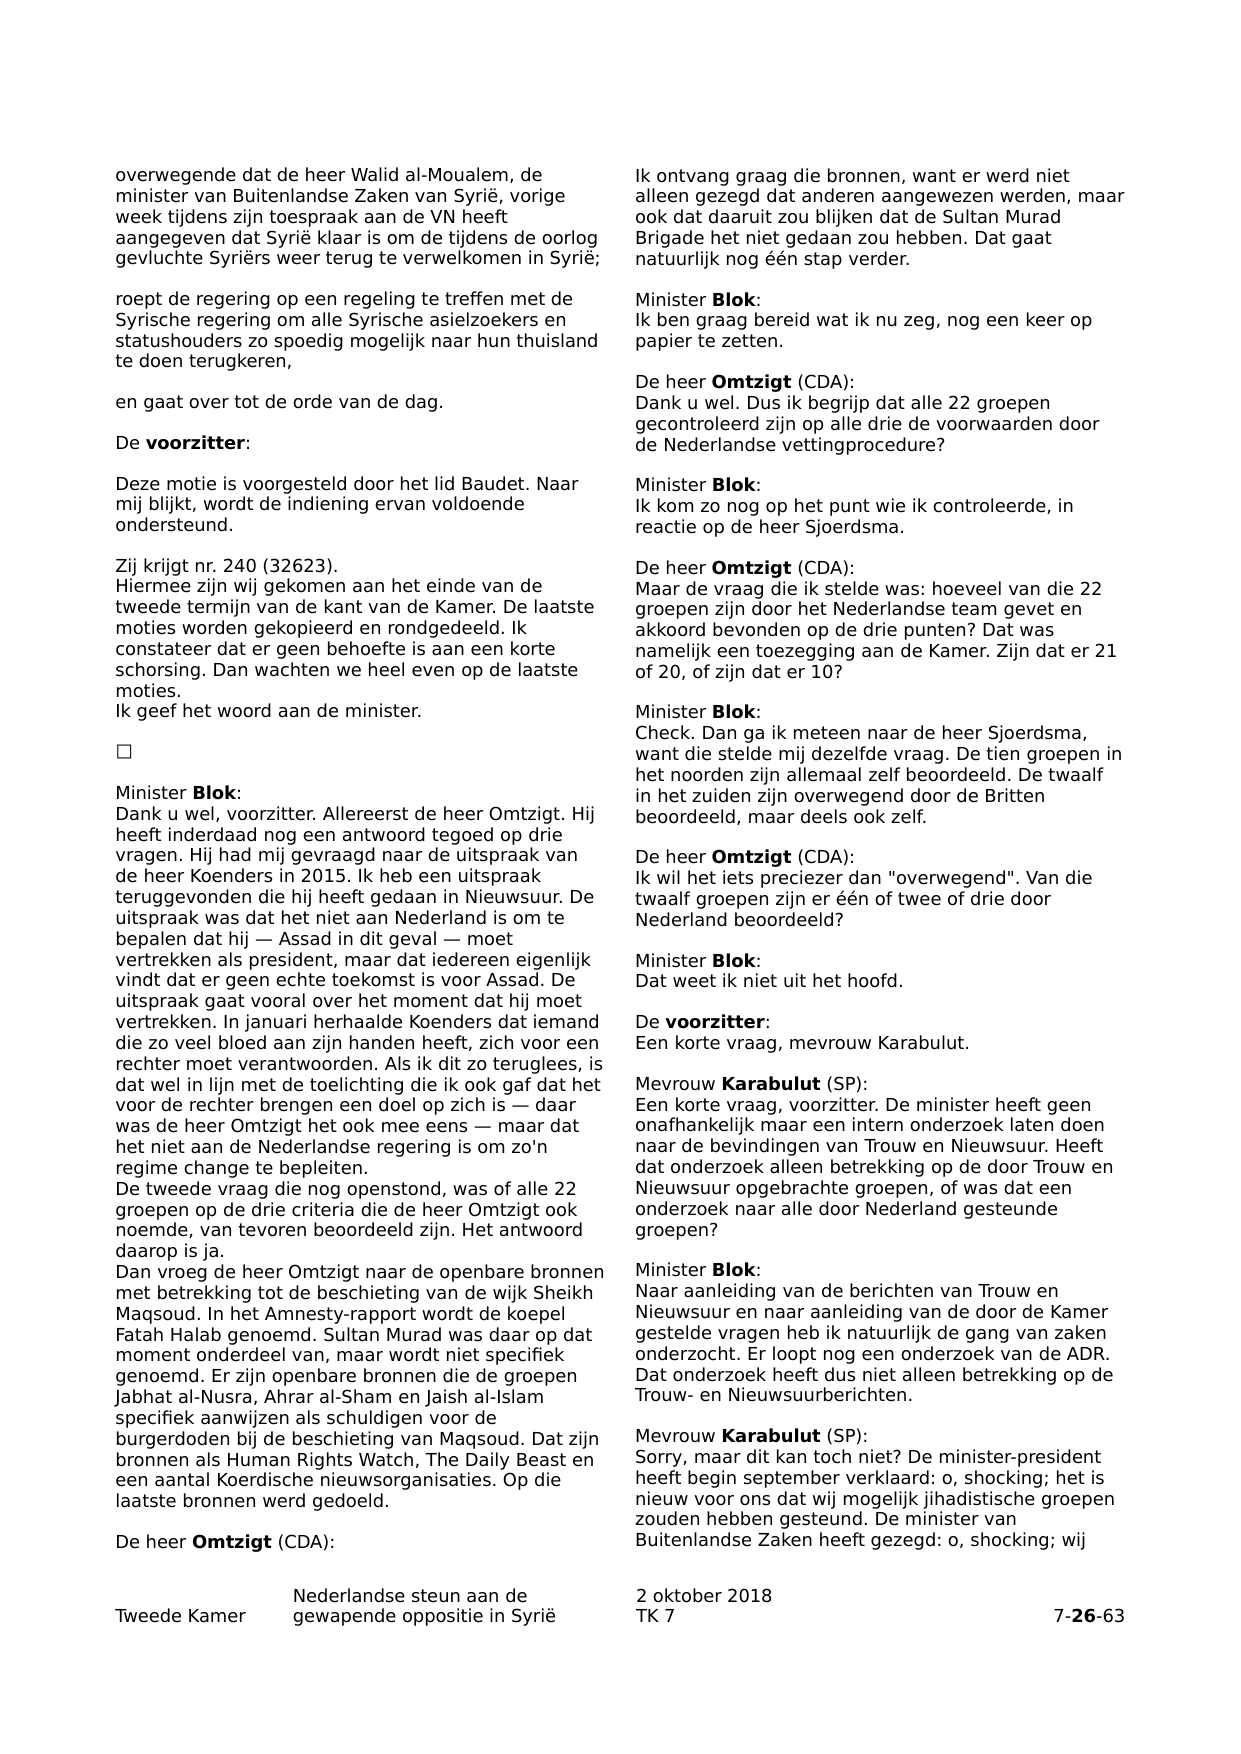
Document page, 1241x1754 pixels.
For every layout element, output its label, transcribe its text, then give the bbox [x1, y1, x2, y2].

text Mevrouw Karabulut (SP): [635, 1074, 1125, 1094]
text Minister Blok: [635, 1260, 1125, 1281]
text Maar de vraag die ik stelde was: hoeveel van die 22 groepen zijn door het Nederlandse team gevet en akkoord bevonden op de drie punten? Dat was namelijk een toezegging aan de Kamer. Zijn dat er 21 of 20, of zijn dat er 10? [635, 578, 1125, 682]
text Ik geef het woord aan de minister. [115, 701, 605, 722]
text Minister Blok: [115, 783, 605, 803]
text De heer Omtzigt (CDA): [115, 1532, 605, 1553]
text De heer Omtzigt (CDA): [635, 372, 1125, 393]
text roept de regering op een regeling te treffen met de Syrische regering om alle Syrische asielzoekers en statushouders zo spoedig mogelijk naar hun thuisland te doen terugkeren, [115, 289, 605, 372]
text Ik ben graag bereid wat ik nu zeg, nog een keer op papier te zetten. [635, 310, 1125, 352]
text De tweede vraag die nog openstond, was of alle 22 groepen op de drie criteria die de heer Omtzigt ook noemde, van tevoren beoordeeld zijn. Het antwoord daarop is ja. [115, 1178, 605, 1262]
text Minister Blok: [635, 951, 1125, 971]
text Dat weet ik niet uit het hoofd. [635, 971, 1125, 992]
text Ik wil het iets preciezer dan "overwegend". Van die twaalf groepen zijn er één of twee of drie door Nederland beoordeeld? [635, 868, 1125, 931]
text Check. Dan ga ik meteen naar de heer Sjoerdsma, want die stelde mij dezelfde vraag. De tien groepen in het noorden zijn allemaal zelf beoordeeld. De twaalf in het zuiden zijn overwegend door de Britten beoordeeld, maar deels ook zelf. [635, 723, 1125, 827]
text Zij krijgt nr. 240 (32623). [115, 556, 605, 576]
text Dank u wel, voorzitter. Allereerst de heer Omtzigt. Hij heeft inderdaad nog een antwoord tegoed op drie vragen. Hij had mij gevraagd naar de uitspraak van de heer Koenders in 2015. Ik heb een uitspraak teruggevonden die hij heeft gedaan in Nieuwsuur. De uitspraak was dat het niet aan Nederland is om te bepalen dat hij — Assad in dit geval — moet vertrekken als president, maar dat iedereen eigenlijk vindt dat er geen echte toekomst is voor Assad. De uitspraak gaat vooral over het moment dat hij moet vertrekken. In januari herhaalde Koenders dat iemand die zo veel bloed aan zijn handen heeft, zich voor een rechter moet verantwoorden. Als ik dit zo teruglees, is dat wel in lijn met de toelichting die ik ook gaf dat het voor de rechter brengen een doel op zich is — daar was de heer Omtzigt het ook mee eens — maar dat het niet aan de Nederlandse regering is om zo'n regime change te bepleiten. [115, 803, 605, 1178]
text Minister Blok: [635, 702, 1125, 723]
text Ik kom zo nog op het punt wie ik controleerde, in reactie op de heer Sjoerdsma. [635, 496, 1125, 537]
text Een korte vraag, voorzitter. De minister heeft geen onafhankelijk maar een intern onderzoek laten doen naar de bevindingen van Trouw en Nieuwsuur. Heeft dat onderzoek alleen betrekking op de door Trouw en Nieuwsuur opgebrachte groepen, of was dat een onderzoek naar alle door Nederland gesteunde groepen? [635, 1094, 1125, 1240]
text Deze motie is voorgesteld door het lid Baudet. Naar mij blijkt, wordt de indiening ervan voldoende ondersteund. [115, 473, 605, 536]
text Ik ontvang graag die bronnen, want er werd niet alleen gezegd dat anderen aangewezen werden, maar ook dat daaruit zou blijken dat de Sultan Murad Brigade het niet gedaan zou hebben. Dat gaat natuurlijk nog één stap verder. [635, 165, 1125, 269]
text Een korte vraag, mevrouw Karabulut. [635, 1033, 1125, 1054]
text Minister Blok: [635, 289, 1125, 310]
text Dank u wel. Dus ik begrijp dat alle 22 groepen gecontroleerd zijn op alle drie de voorwaarden door de Nederlandse vettingprocedure? [635, 393, 1125, 455]
text De voorzitter: [635, 1012, 1125, 1033]
text Mevrouw Karabulut (SP): [635, 1426, 1125, 1447]
text Hiermee zijn wij gekomen aan het einde van de tweede termijn van de kant van de Kamer. De laatste moties worden gekopieerd en rondgedeeld. Ik constateer dat er geen behoefte is aan een korte schorsing. Dan wachten we heel even op de laatste moties. [115, 576, 605, 701]
text Minister Blok: [635, 475, 1125, 496]
text ⬜ [115, 742, 605, 763]
text De heer Omtzigt (CDA): [635, 847, 1125, 868]
text Dan vroeg de heer Omtzigt naar de openbare bronnen met betrekking tot de beschieting van de wijk Sheikh Maqsoud. In het Amnesty-rapport wordt de koepel Fatah Halab genoemd. Sultan Murad was daar op dat moment onderdeel van, maar wordt niet specifiek genoemd. Er zijn openbare bronnen die de groepen Jabhat al-Nusra, Ahrar al-Sham en Jaish al-Islam specifiek aanwijzen als schuldigen voor de burgerdoden bij de beschieting van Maqsoud. Dat zijn bronnen als Human Rights Watch, The Daily Beast en een aantal Koerdische nieuwsorganisaties. Op die laatste bronnen werd gedoeld. [115, 1262, 605, 1512]
text Naar aanleiding van de berichten van Trouw en Nieuwsuur en naar aanleiding van de door de Kamer gestelde vragen heb ik natuurlijk de gang van zaken onderzocht. Er loopt nog een onderzoek van de ADR. Dat onderzoek heeft dus niet alleen betrekking op de Trouw- en Nieuwsuurberichten. [635, 1281, 1125, 1406]
text De voorzitter: [115, 433, 605, 453]
text en gaat over tot de orde van de dag. [115, 392, 605, 413]
text De heer Omtzigt (CDA): [635, 557, 1125, 578]
text overwegende dat de heer Walid al-Moualem, de minister van Buitenlandse Zaken van Syrië, vorige week tijdens zijn toespraak aan de VN heeft aangegeven dat Syrië klaar is om de tijdens de oorlog gevluchte Syriërs weer terug te verwelkomen in Syrië; [115, 165, 605, 269]
text Sorry, maar dit kan toch niet? De minister-president heeft begin september verklaard: o, shocking; het is nieuw voor ons dat wij mogelijk jihadistische groepen zouden hebben gesteund. De minister van Buitenlandse Zaken heeft gezegd: o, shocking; wij [635, 1447, 1125, 1551]
